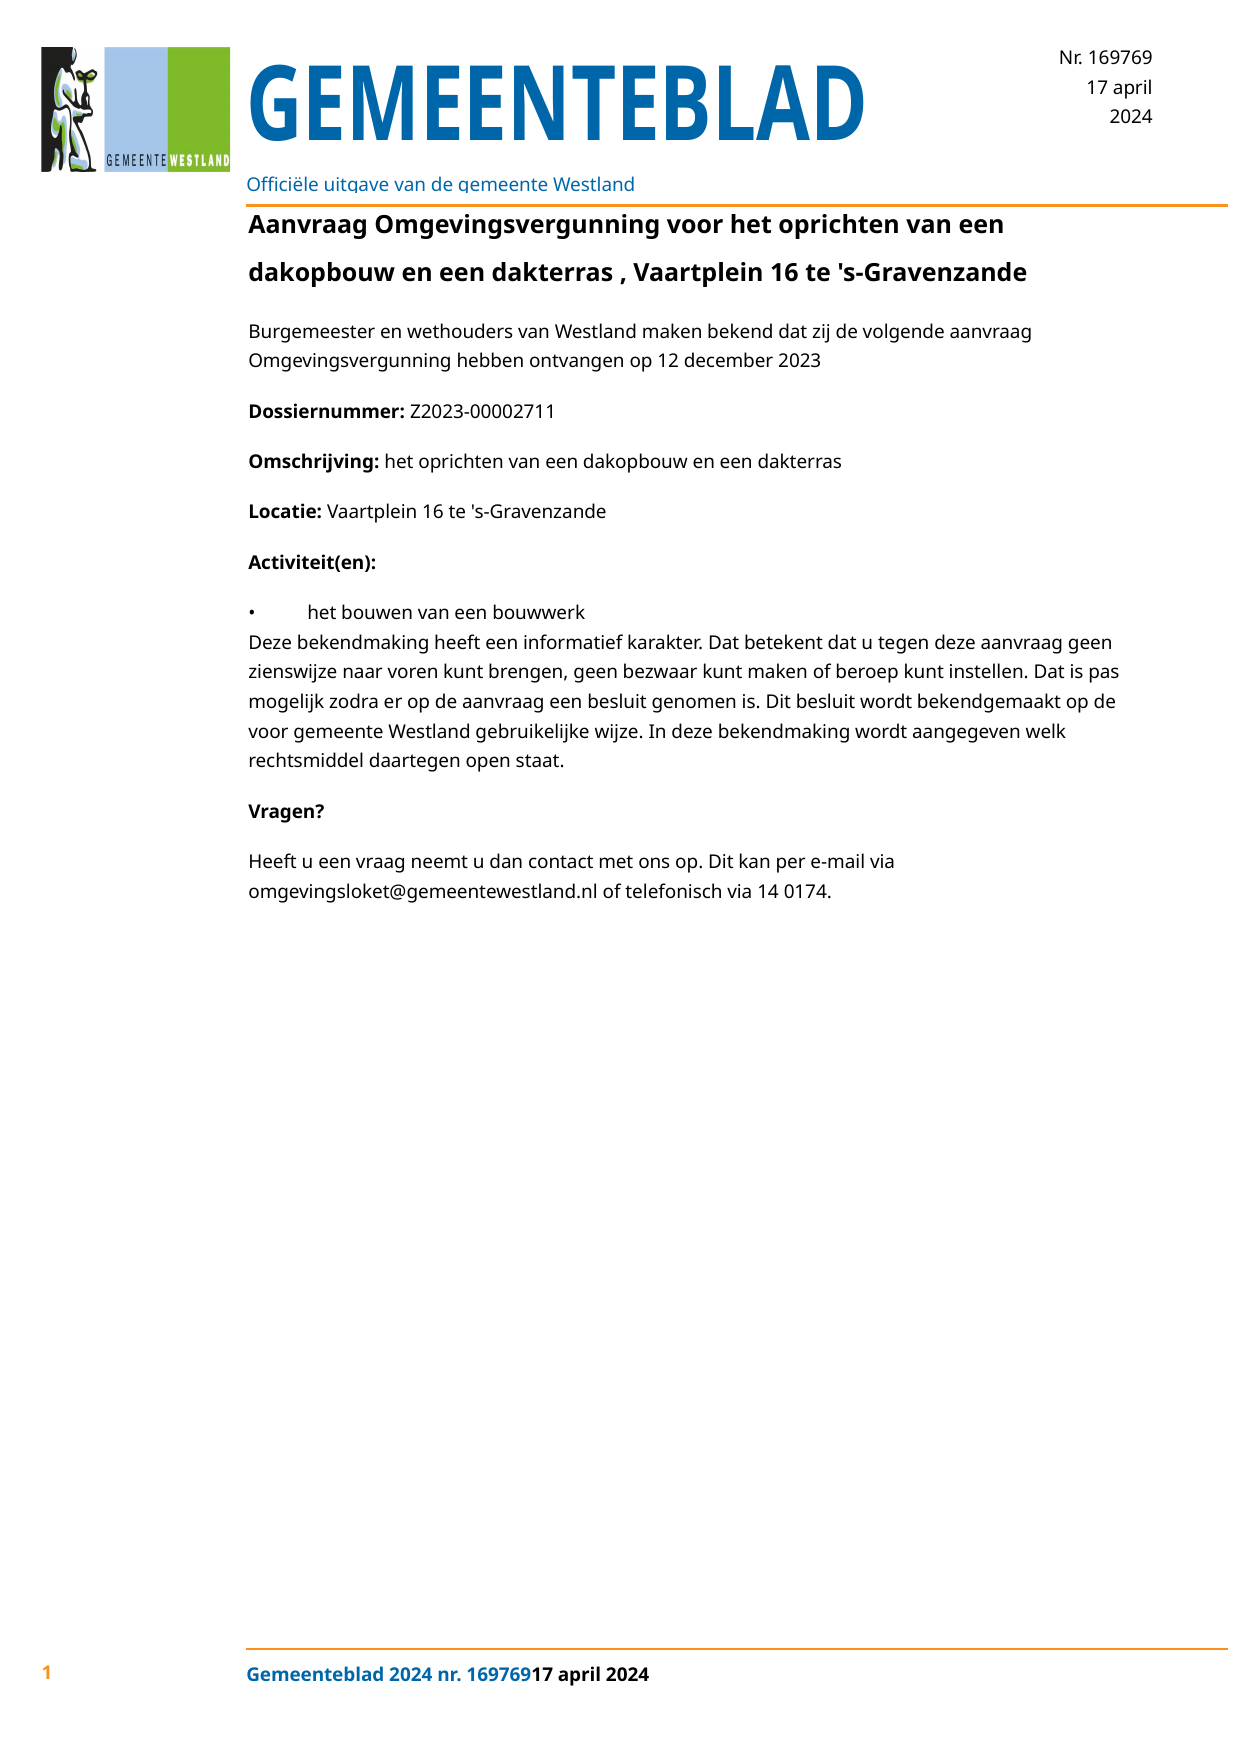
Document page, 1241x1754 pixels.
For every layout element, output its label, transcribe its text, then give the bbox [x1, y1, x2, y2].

text Activiteit(en): [248, 549, 1152, 575]
text Aanvraag Omgevingsvergunning voor het oprichten van een dakopbouw en een dakterras , Vaartplein 16 te 's-Gravenzande [248, 207, 1152, 288]
text Burgemeester en wethouders van Westland maken bekend dat zij de volgende aanvraag Omgevingsvergunning hebben ontvangen op 12 december 2023 [248, 318, 1152, 373]
text Omschrijving: het oprichten van een dakopbouw en een dakterras [248, 448, 1152, 474]
picture [41, 47, 231, 172]
text Heeft u een vraag neemt u dan contact met ons op. Dit kan per e-mail via omgevingsloket@gemeentewestland.nl of telefonisch via 14 0174. [248, 848, 1152, 904]
text Deze bekendmaking heeft een informatief karakter. Dat betekent dat u tegen deze aanvraag geen zienswijze naar voren kunt brengen, geen bezwaar kunt maken of beroep kunt instellen. Dat is pas mogelijk zodra er op de aanvraag een besluit genomen is. Dit besluit wordt bekendgemaakt op de voor gemeente Westland gebruikelijke wijze. In deze bekendmaking wordt aangegeven welk rechtsmiddel daartegen open staat. [248, 629, 1152, 773]
text Vragen? [248, 798, 1152, 824]
text Locatie: Vaartplein 16 te 's-Gravenzande [248, 499, 1152, 524]
list het bouwen van een bouwwerk [248, 599, 1152, 625]
text Dossiernummer: Z2023-00002711 [248, 398, 1152, 424]
